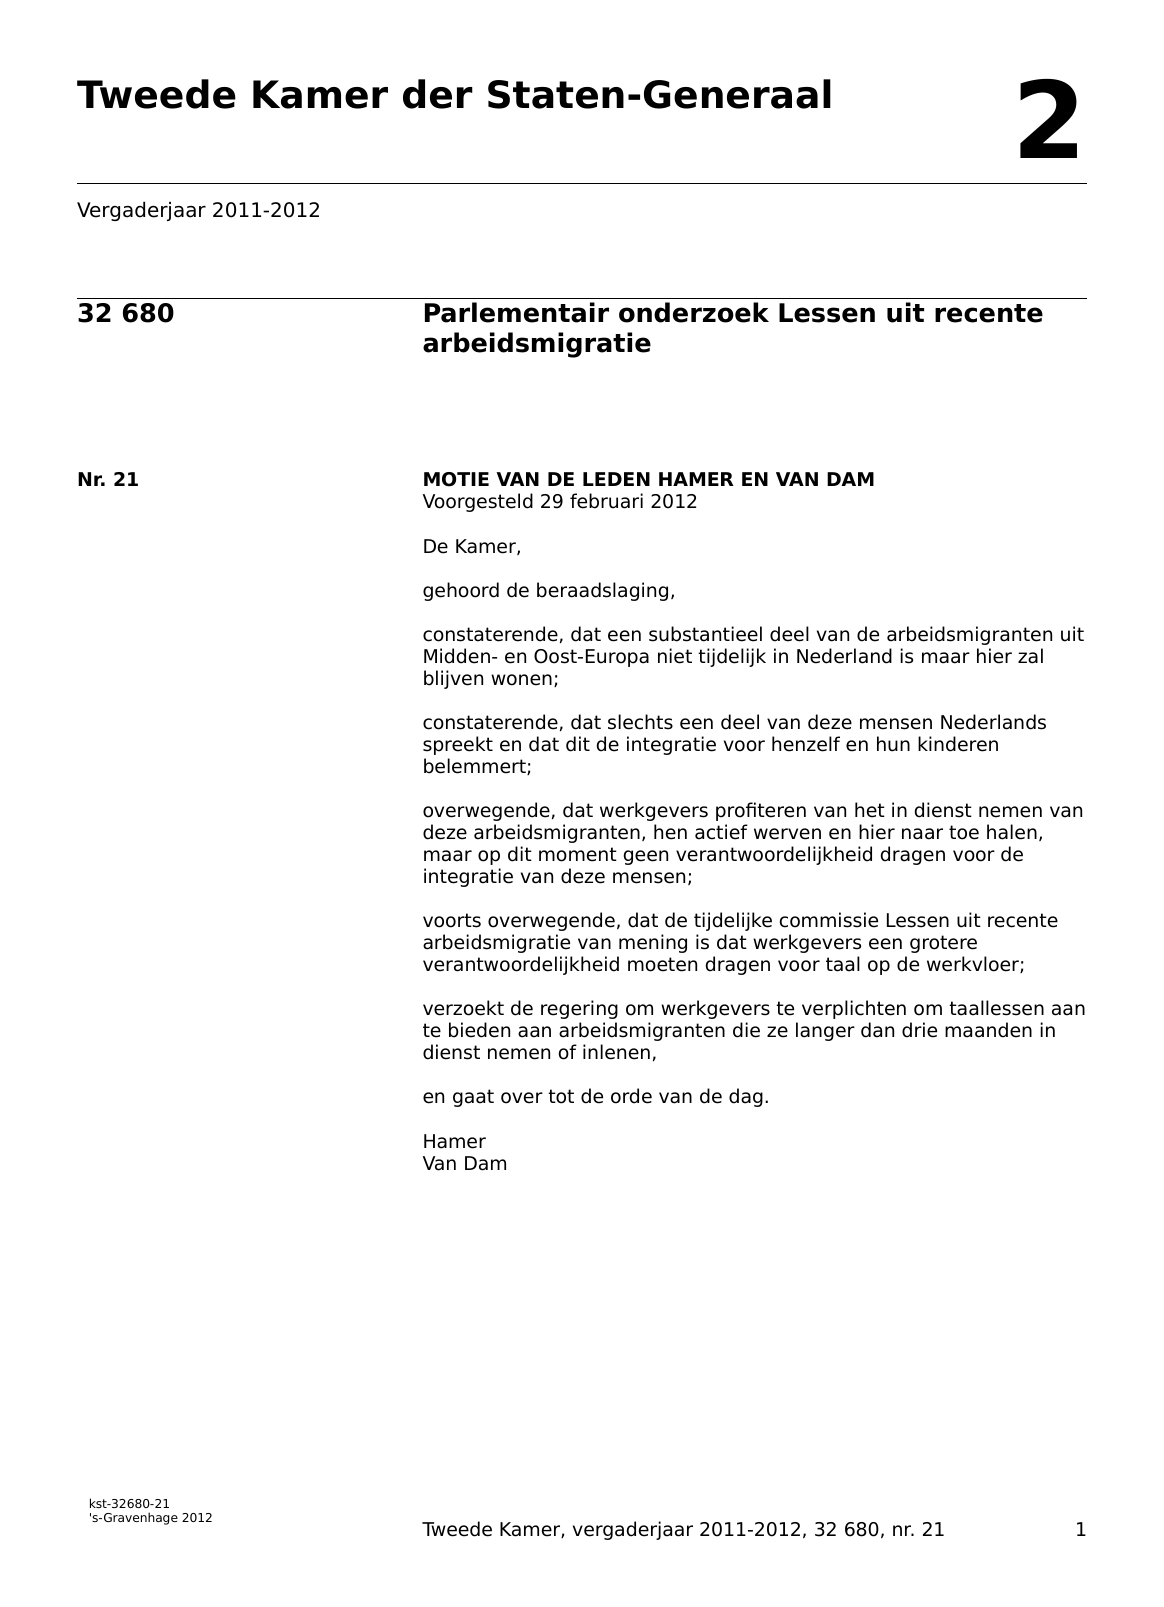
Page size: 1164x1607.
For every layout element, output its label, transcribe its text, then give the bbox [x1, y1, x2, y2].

text constaterende, dat slechts een deel van deze mensen Nederlands spreekt en dat dit de integratie voor henzelf en hun kinderen belemmert; [422, 712, 1087, 778]
table_header 2 [886, 59, 1087, 183]
text constaterende, dat een substantieel deel van de arbeidsmigranten uit Midden- en Oost-Europa niet tijdelijk in Nederland is maar hier zal blijven wonen; [422, 624, 1087, 690]
subtitle 32 680 Parlementair onderzoek Lessen uit recente arbeidsmigratie [77, 299, 1087, 358]
text Van Dam [422, 1153, 1087, 1174]
text overwegende, dat werkgevers profiteren van het in dienst nemen van deze arbeidsmigranten, hen actief werven en hier naar toe halen, maar op dit moment geen verantwoordelijkheid dragen voor de integratie van deze mensen; [422, 800, 1087, 888]
text gehoord de beraadslaging, [422, 580, 1087, 602]
subtitle Nr. 21 MOTIE VAN DE LEDEN HAMER EN VAN DAM [77, 469, 1087, 491]
text verzoekt de regering om werkgevers te verplichten om taallessen aan te bieden aan arbeidsmigranten die ze langer dan drie maanden in dienst nemen of inlenen, [422, 998, 1087, 1064]
text Voorgesteld 29 februari 2012 [422, 491, 1087, 513]
text De Kamer, [422, 536, 1087, 557]
text en gaat over tot de orde van de dag. [422, 1086, 1087, 1108]
text 's-Gravenhage 2012 [88, 1511, 323, 1525]
text kst-32680-21 [88, 1497, 323, 1511]
text voorts overwegende, dat de tijdelijke commissie Lessen uit recente arbeidsmigratie van mening is dat werkgevers een grotere verantwoordelijkheid moeten dragen voor taal op de werkvloer; [422, 910, 1087, 976]
text Hamer [422, 1131, 1087, 1153]
table_cell Vergaderjaar 2011-2012 [77, 184, 1087, 298]
table_header Tweede Kamer der Staten-Generaal [77, 59, 886, 183]
